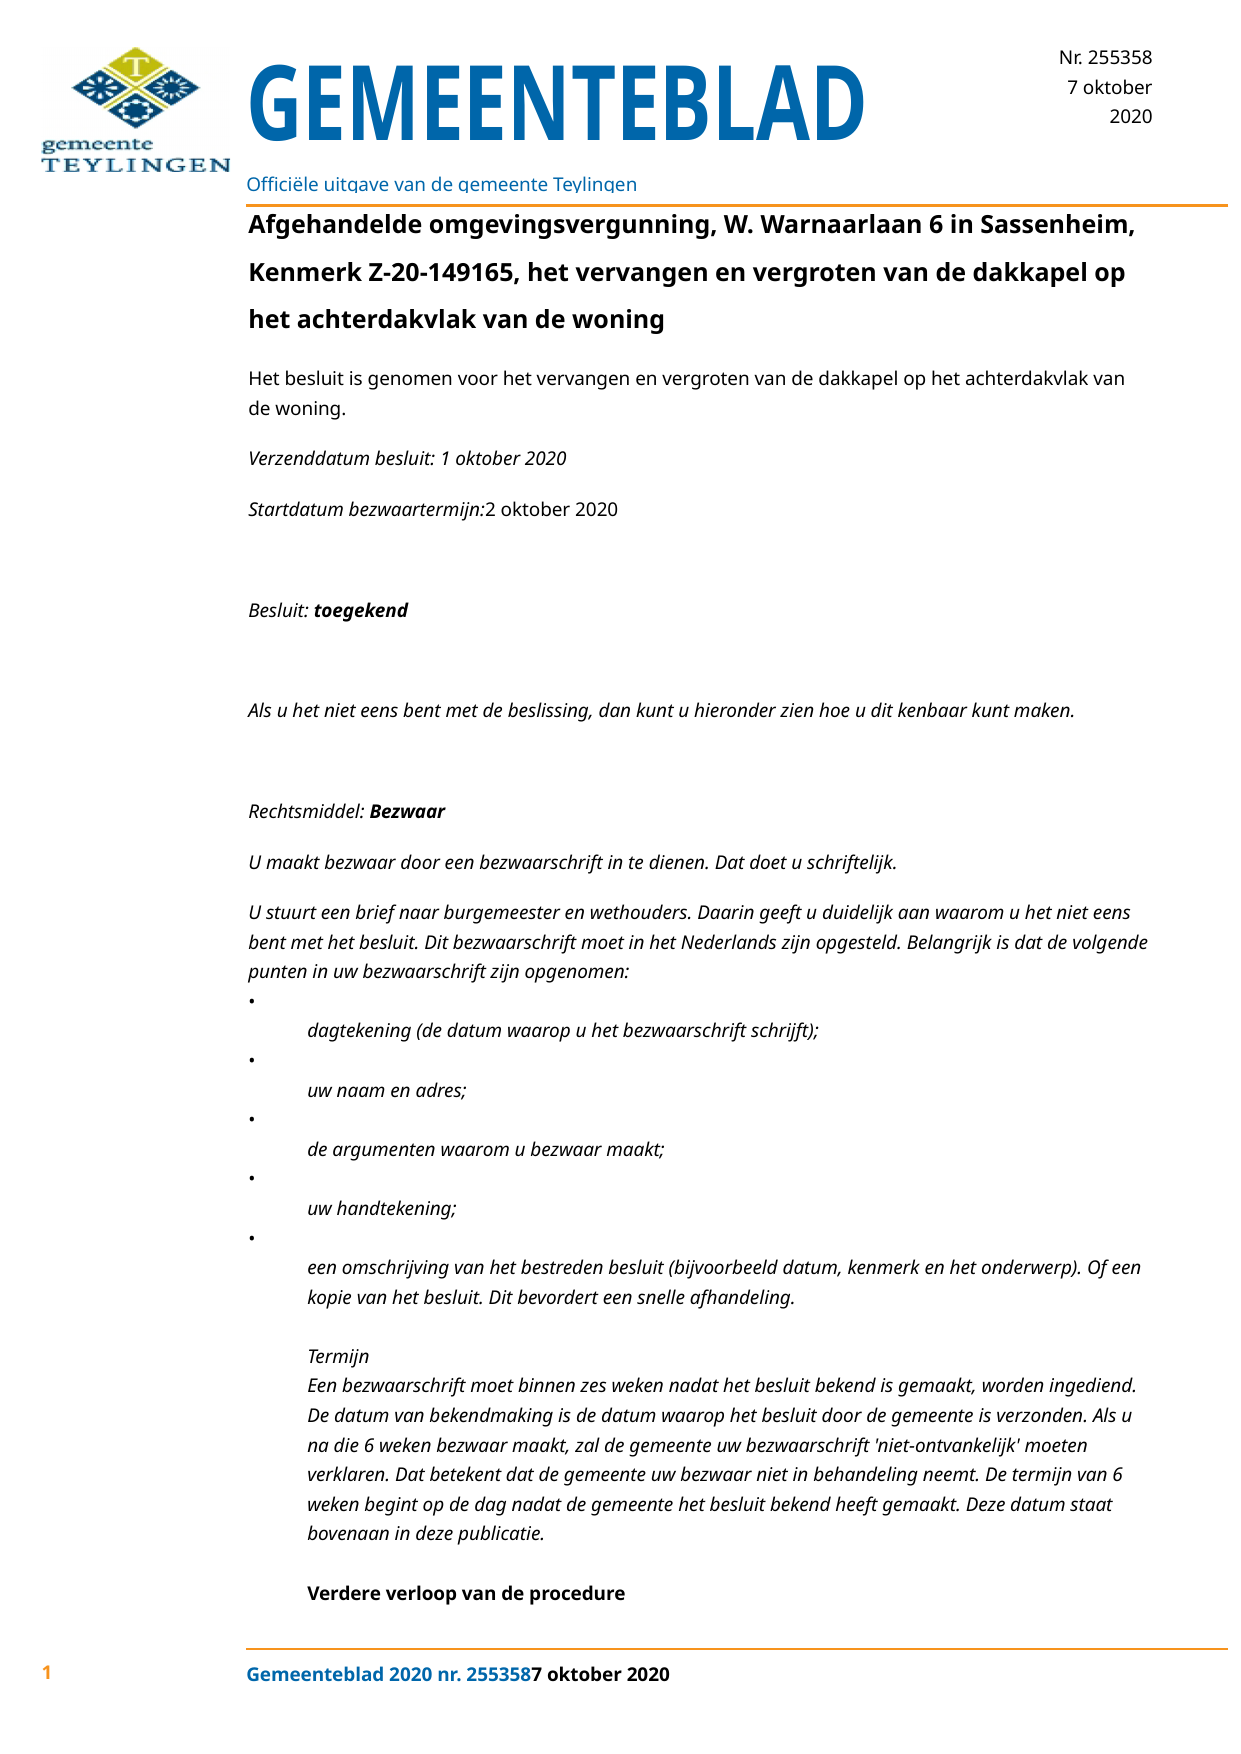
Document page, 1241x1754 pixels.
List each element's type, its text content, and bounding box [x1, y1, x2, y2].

text Afgehandelde omgevingsvergunning, W. Warnaarlaan 6 in Sassenheim, Kenmerk Z-20-149165, het vervangen en vergroten van de dakkapel op het achterdakvlak van de woning [248, 207, 1152, 336]
list Verdere verloop van de procedure [248, 1580, 1152, 1605]
picture [41, 47, 231, 172]
list dagtekening (de datum waarop u het bezwaarschrift schrijft); [248, 1018, 1152, 1043]
text Het besluit is genomen voor het vervangen en vergroten van de dakkapel op het achterdakvlak van de woning. [248, 366, 1152, 421]
text Startdatum bezwaartermijn:2 oktober 2020 [248, 496, 1152, 522]
text U stuurt een brief naar burgemeester en wethouders. Daarin geeft u duidelijk aan waarom u het niet eens bent met het besluit. Dit bezwaarschrift moet in het Nederlands zijn opgesteld. Belangrijk is dat de volgende punten in uw bezwaarschrift zijn opgenomen: [248, 899, 1152, 984]
text Besluit: toegekend [248, 597, 1152, 622]
list een omschrijving van het bestreden besluit (bijvoorbeeld datum, kenmerk en het onderwerp). Of een kopie van het besluit. Dit bevordert een snelle afhandeling. [248, 1254, 1152, 1309]
list de argumenten waarom u bezwaar maakt; [248, 1136, 1152, 1162]
list Termijn [248, 1343, 1152, 1369]
list uw handtekening; [248, 1195, 1152, 1221]
list uw naam en adres; [248, 1077, 1152, 1102]
text Verzenddatum besluit: 1 oktober 2020 [248, 446, 1152, 471]
text U maakt bezwaar door een bezwaarschrift in te dienen. Dat doet u schriftelijk. [248, 849, 1152, 874]
text Als u het niet eens bent met de beslissing, dan kunt u hieronder zien hoe u dit kenbaar kunt maken. [248, 698, 1152, 723]
list Een bezwaarschrift moet binnen zes weken nadat het besluit bekend is gemaakt, worden ingediend. De datum van bekendmaking is de datum waarop het besluit door de gemeente is verzonden. Als u na die 6 weken bezwaar maakt, zal de gemeente uw bezwaarschrift 'niet-ontvankelijk' moeten verklaren. Dat betekent dat de gemeente uw bezwaar niet in behandeling neemt. De termijn van 6 weken begint op de dag nadat de gemeente het besluit bekend heeft gemaakt. Deze datum staat bovenaan in deze publicatie. [248, 1373, 1152, 1546]
text Rechtsmiddel: Bezwaar [248, 798, 1152, 824]
